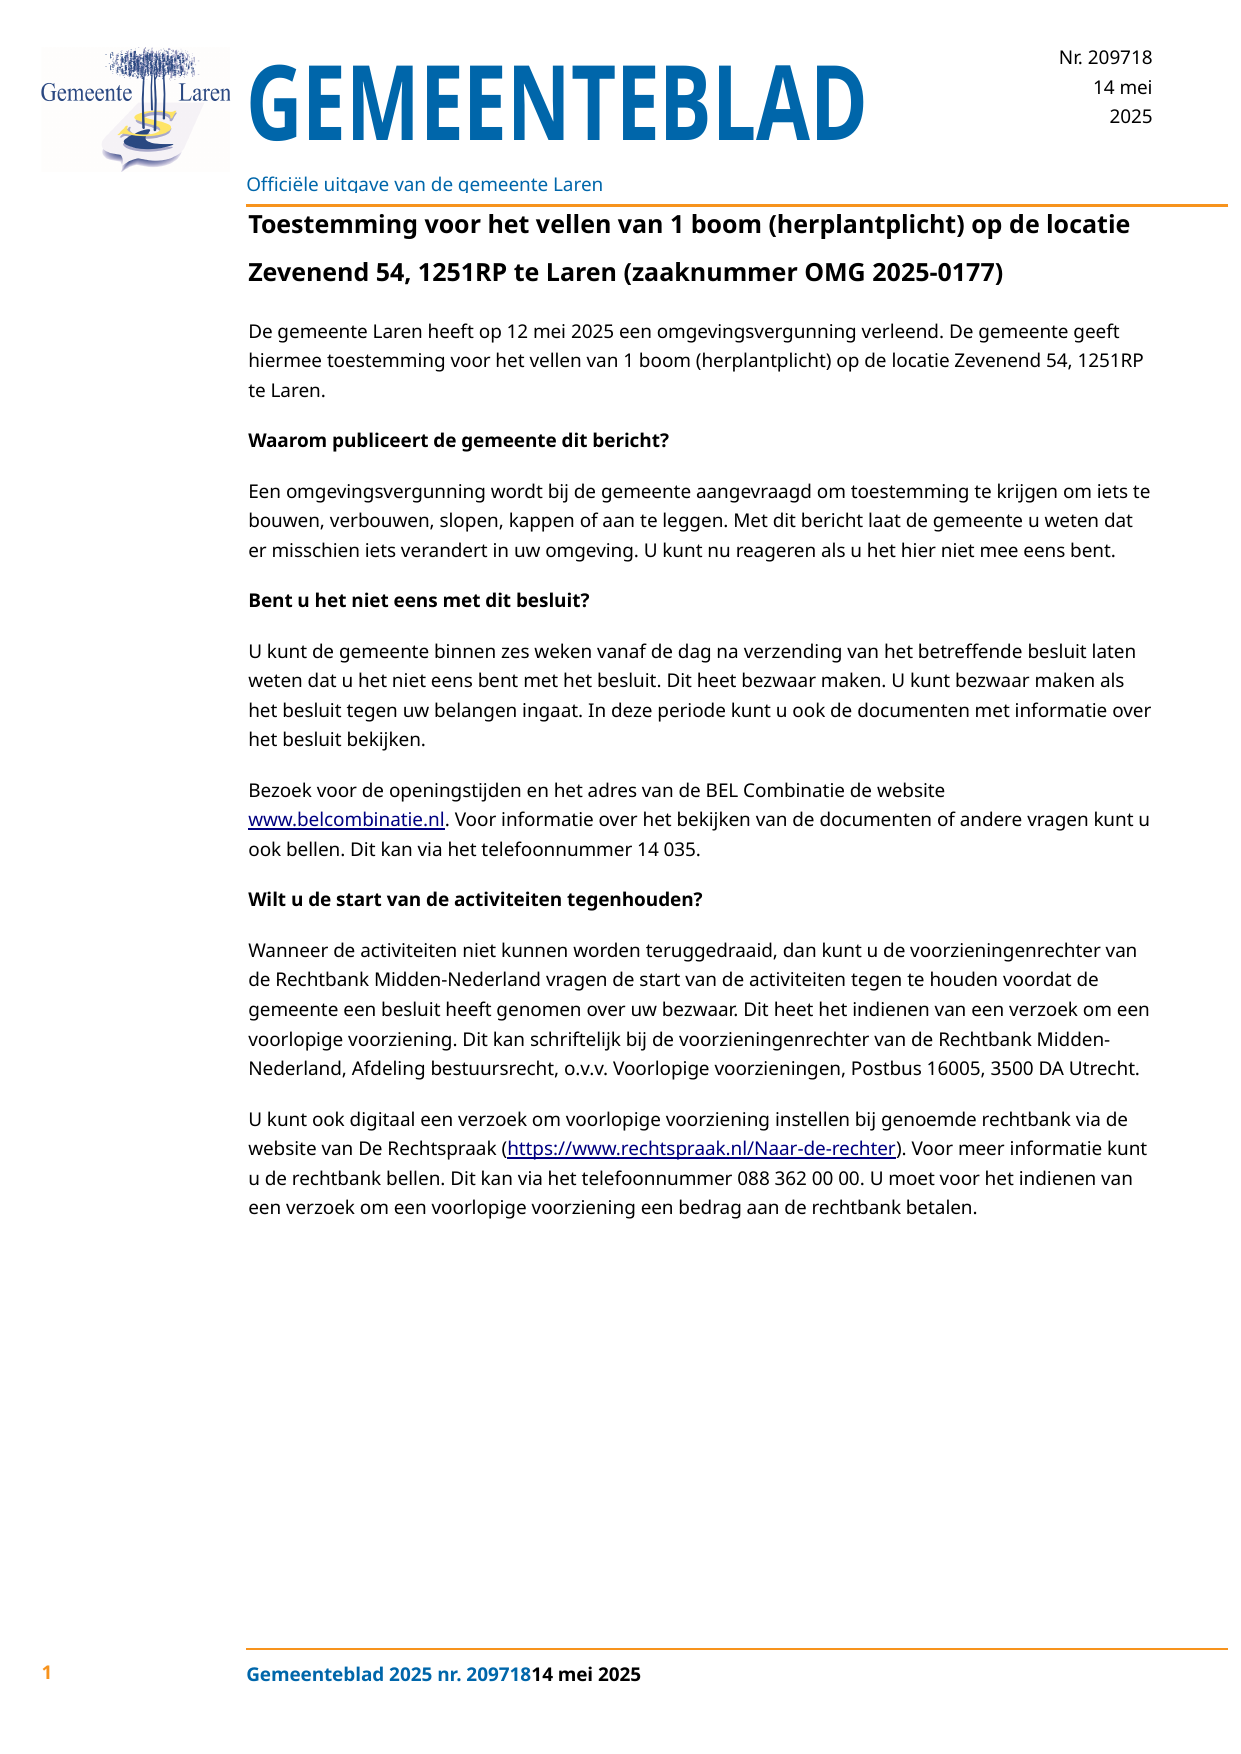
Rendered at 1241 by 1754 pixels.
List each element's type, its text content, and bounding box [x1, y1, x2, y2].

text Bezoek voor de openingstijden en het adres van de BEL Combinatie de website www.belcombinatie.nl. Voor informatie over het bekijken van de documenten of andere vragen kunt u ook bellen. Dit kan via het telefoonnummer 14 035. [248, 777, 1152, 862]
text Bent u het niet eens met dit besluit? [248, 587, 1152, 613]
text U kunt ook digitaal een verzoek om voorlopige voorziening instellen bij genoemde rechtbank via de website van De Rechtspraak (https://www.rechtspraak.nl/Naar-de-rechter). Voor meer informatie kunt u de rechtbank bellen. Dit kan via het telefoonnummer 088 362 00 00. U moet voor het indienen van een verzoek om een voorlopige voorziening een bedrag aan de rechtbank betalen. [248, 1106, 1152, 1220]
text Wanneer de activiteiten niet kunnen worden teruggedraaid, dan kunt u de voorzieningenrechter van de Rechtbank Midden-Nederland vragen de start van de activiteiten tegen te houden voordat de gemeente een besluit heeft genomen over uw bezwaar. Dit heet het indienen van een verzoek om een voorlopige voorziening. Dit kan schriftelijk bij de voorzieningenrechter van de Rechtbank Midden-Nederland, Afdeling bestuursrecht, o.v.v. Voorlopige voorzieningen, Postbus 16005, 3500 DA Utrecht. [248, 937, 1152, 1081]
text De gemeente Laren heeft op 12 mei 2025 een omgevingsvergunning verleend. De gemeente geeft hiermee toestemming voor het vellen van 1 boom (herplantplicht) op de locatie Zevenend 54, 1251RP te Laren. [248, 318, 1152, 403]
picture [41, 47, 231, 172]
text Waarom publiceert de gemeente dit bericht? [248, 427, 1152, 453]
text Wilt u de start van de activiteiten tegenhouden? [248, 887, 1152, 912]
text Een omgevingsvergunning wordt bij de gemeente aangevraagd om toestemming te krijgen om iets te bouwen, verbouwen, slopen, kappen of aan te leggen. Met dit bericht laat de gemeente u weten dat er misschien iets verandert in uw omgeving. U kunt nu reageren als u het hier niet mee eens bent. [248, 478, 1152, 563]
text Toestemming voor het vellen van 1 boom (herplantplicht) op de locatie Zevenend 54, 1251RP te Laren (zaaknummer OMG 2025-0177) [248, 207, 1152, 288]
text U kunt de gemeente binnen zes weken vanaf de dag na verzending van het betreffende besluit laten weten dat u het niet eens bent met het besluit. Dit heet bezwaar maken. U kunt bezwaar maken als het besluit tegen uw belangen ingaat. In deze periode kunt u ook de documenten met informatie over het besluit bekijken. [248, 638, 1152, 752]
